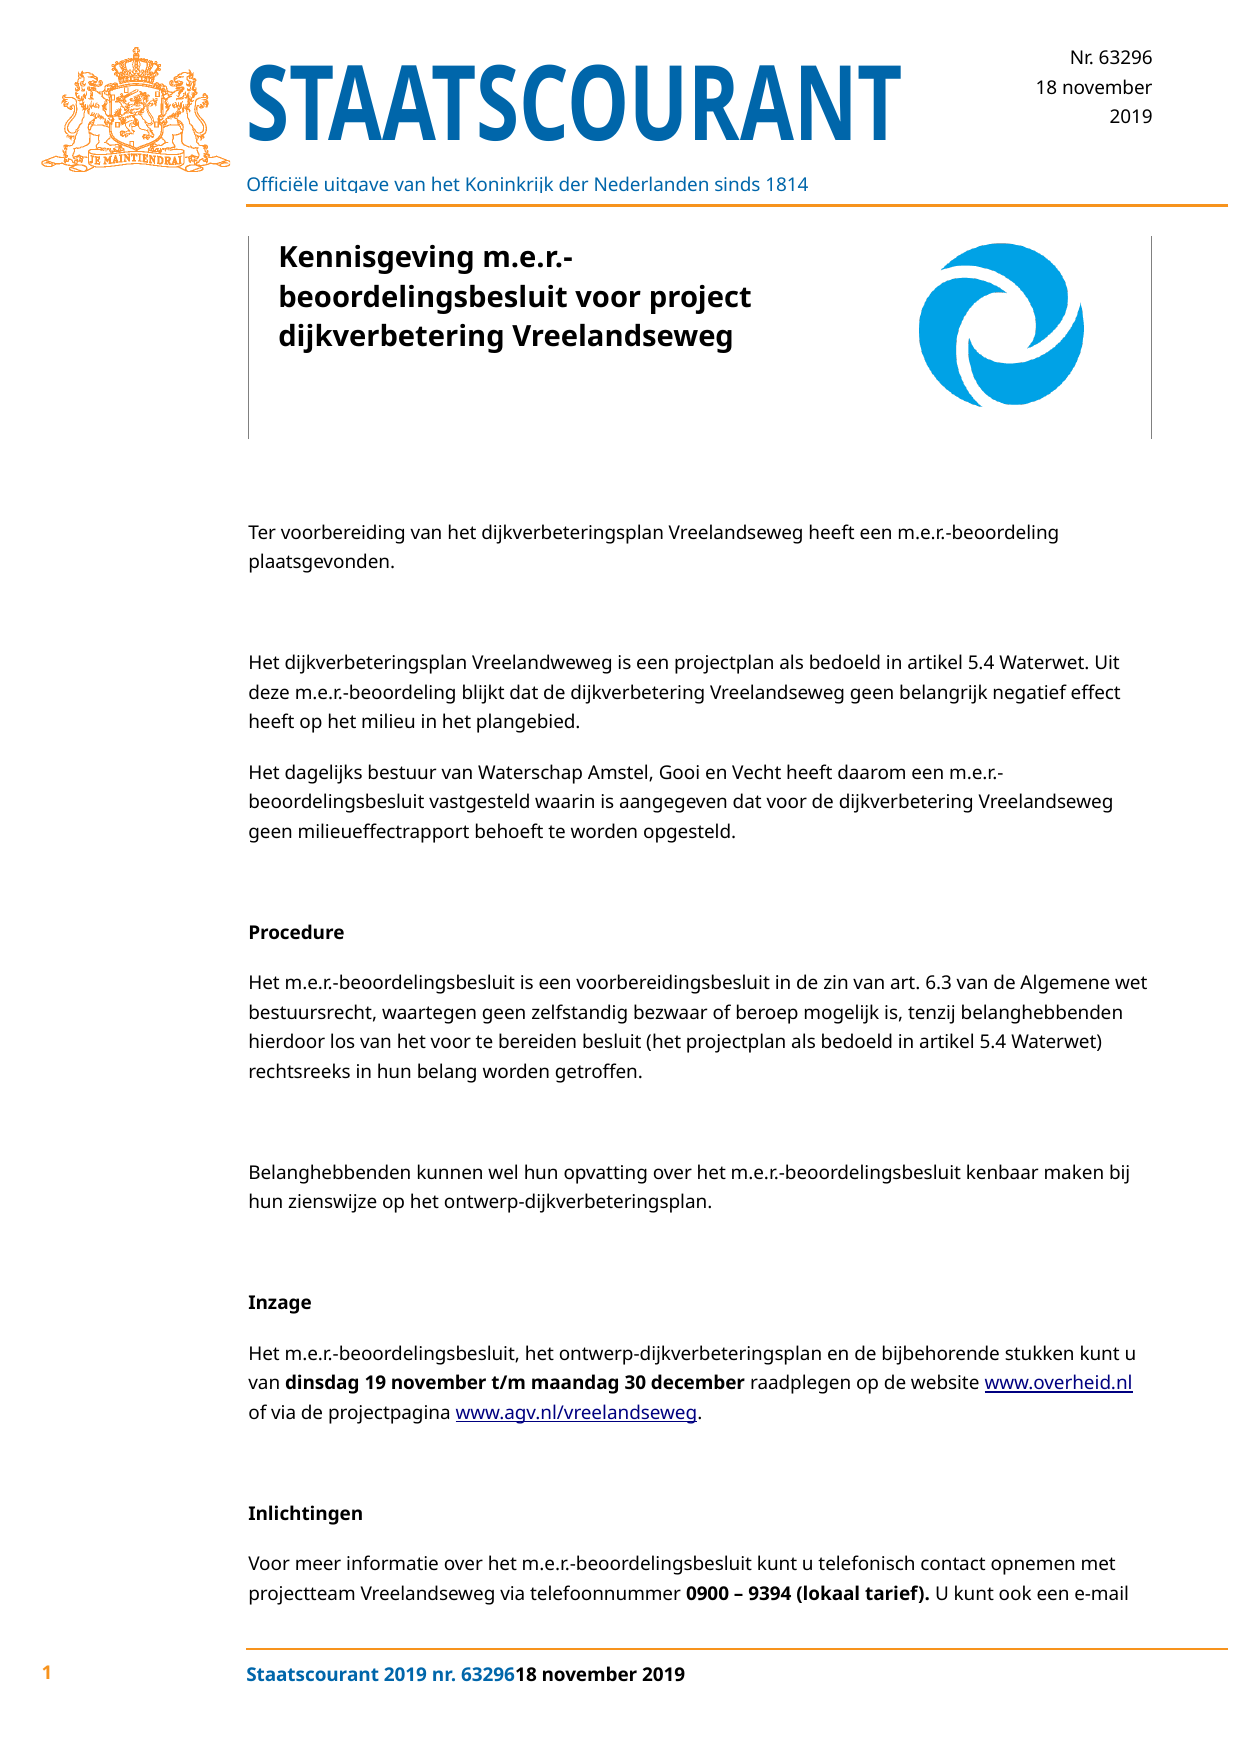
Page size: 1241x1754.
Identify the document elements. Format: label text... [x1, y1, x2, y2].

table_header [850, 414, 1151, 439]
table_header [850, 236, 912, 413]
text Inzage [248, 1289, 1152, 1315]
text Inlichtingen [248, 1500, 1152, 1526]
text Het dagelijks bestuur van Waterschap Amstel, Gooi en Vecht heeft daarom een m.e.r.-beoordelingsbesluit vastgesteld waarin is aangegeven dat voor de dijkverbetering Vreelandseweg geen milieueffectrapport behoeft te worden opgesteld. [248, 759, 1152, 844]
text Belanghebbenden kunnen wel hun opvatting over het m.e.r.-beoordelingsbesluit kenbaar maken bij hun zienswijze op het ontwerp-dijkverbeteringsplan. [248, 1159, 1152, 1214]
picture [912, 236, 1090, 414]
picture [41, 47, 231, 172]
text Het m.e.r.-beoordelingsbesluit is een voorbereidingsbesluit in de zin van art. 6.3 van de Algemene wet bestuursrecht, waartegen geen zelfstandig bezwaar of beroep mogelijk is, tenzij belanghebbenden hierdoor los van het voor te bereiden besluit (het projectplan als bedoeld in artikel 5.4 Waterwet) rechtsreeks in hun belang worden getroffen. [248, 969, 1152, 1084]
table_header [1090, 236, 1151, 413]
table_header Kennisgeving m.e.r.-beoordelingsbesluit voor project dijkverbetering Vreelandseweg [249, 236, 850, 439]
text Ter voorbereiding van het dijkverbeteringsplan Vreelandseweg heeft een m.e.r.-beoordeling plaatsgevonden. [248, 519, 1152, 574]
text Het dijkverbeteringsplan Vreelandweweg is een projectplan als bedoeld in artikel 5.4 Waterwet. Uit deze m.e.r.-beoordeling blijkt dat de dijkverbetering Vreelandseweg geen belangrijk negatief effect heeft op het milieu in het plangebied. [248, 649, 1152, 734]
text Voor meer informatie over het m.e.r.-beoordelingsbesluit kunt u telefonisch contact opnemen met projectteam Vreelandseweg via telefoonnummer 0900 – 9394 (lokaal tarief). U kunt ook een e-mail [248, 1550, 1152, 1606]
text Het m.e.r.-beoordelingsbesluit, het ontwerp-dijkverbeteringsplan en de bijbehorende stukken kunt u van dinsdag 19 november t/m maandag 30 december raadplegen op de website www.overheid.nl of via de projectpagina www.agv.nl/vreelandseweg. [248, 1340, 1152, 1425]
text Procedure [248, 919, 1152, 945]
